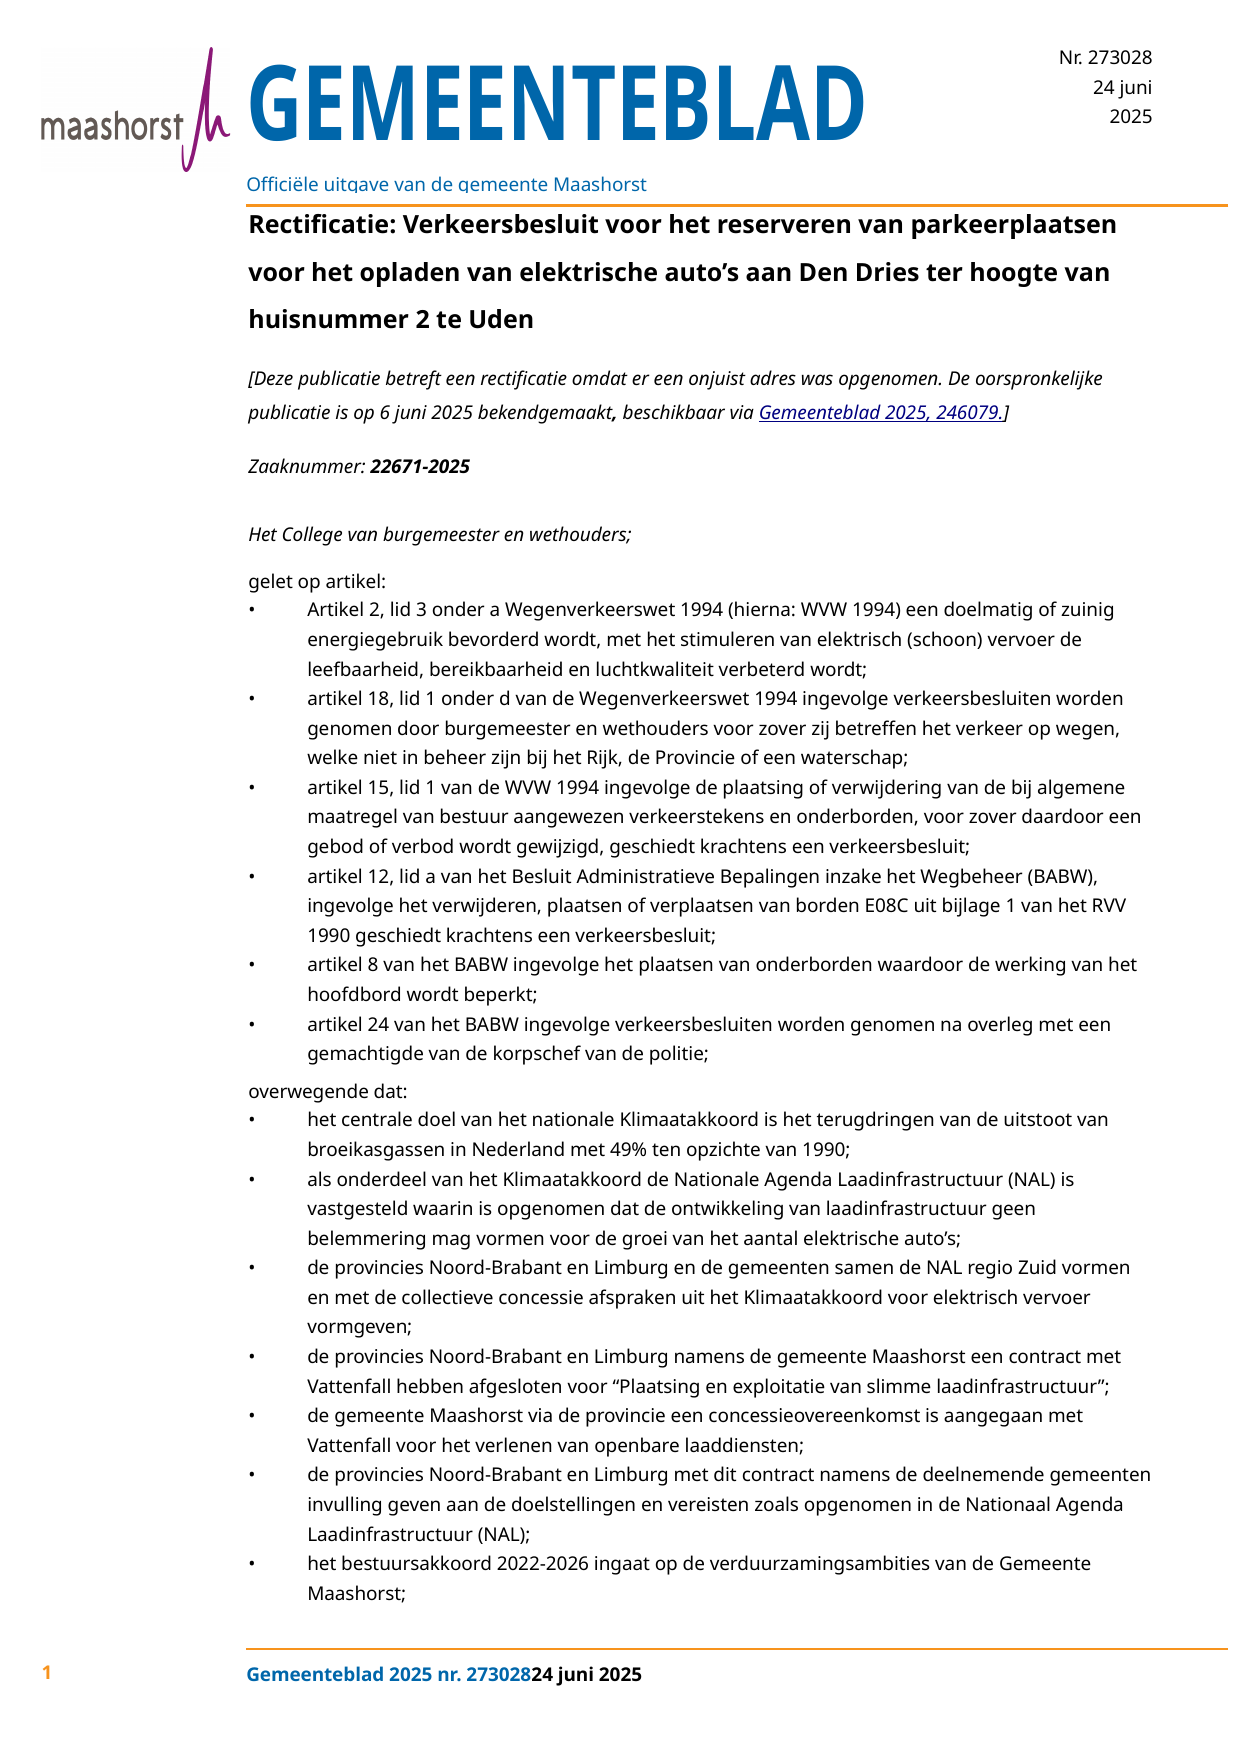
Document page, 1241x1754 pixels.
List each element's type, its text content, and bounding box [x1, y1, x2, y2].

list als onderdeel van het Klimaatakkoord de Nationale Agenda Laadinfrastructuur (NAL) is vastgesteld waarin is opgenomen dat de ontwikkeling van laadinfrastructuur geen belemmering mag vormen voor de groei van het aantal elektrische auto’s; [248, 1166, 1152, 1251]
list artikel 18, lid 1 onder d van de Wegenverkeerswet 1994 ingevolge verkeersbesluiten worden genomen door burgemeester en wethouders voor zover zij betreffen het verkeer op wegen, welke niet in beheer zijn bij het Rijk, de Provincie of een waterschap; [248, 685, 1152, 770]
list de provincies Noord-Brabant en Limburg met dit contract namens de deelnemende gemeenten invulling geven aan de doelstellingen en vereisten zoals opgenomen in de Nationaal Agenda Laadinfrastructuur (NAL); [248, 1462, 1152, 1547]
list artikel 15, lid 1 van de WVW 1994 ingevolge de plaatsing of verwijdering van de bij algemene maatregel van bestuur aangewezen verkeerstekens en onderborden, voor zover daardoor een gebod of verbod wordt gewijzigd, geschiedt krachtens een verkeersbesluit; [248, 774, 1152, 859]
list de provincies Noord-Brabant en Limburg en de gemeenten samen de NAL regio Zuid vormen en met de collectieve concessie afspraken uit het Klimaatakkoord voor elektrisch vervoer vormgeven; [248, 1254, 1152, 1339]
text gelet op artikel: [248, 568, 1152, 594]
list de provincies Noord-Brabant en Limburg namens de gemeente Maashorst een contract met Vattenfall hebben afgesloten voor “Plaatsing en exploitatie van slimme laadinfrastructuur”; [248, 1343, 1152, 1399]
list het bestuursakkoord 2022-2026 ingaat op de verduurzamingsambities van de Gemeente Maashorst; [248, 1550, 1152, 1606]
list het centrale doel van het nationale Klimaatakkoord is het terugdringen van de uitstoot van broeikasgassen in Nederland met 49% ten opzichte van 1990; [248, 1107, 1152, 1162]
text Het College van burgemeester en wethouders; [248, 521, 1152, 546]
list artikel 8 van het BABW ingevolge het plaatsen van onderborden waardoor de werking van het hoofdbord wordt beperkt; [248, 952, 1152, 1007]
text [Deze publicatie betreft een rectificatie omdat er een onjuist adres was opgenomen. De oorspronkelijke publicatie is op 6 juni 2025 bekendgemaakt, beschikbaar via Gemeenteblad 2025, 246079.] [248, 366, 1152, 425]
list artikel 12, lid a van het Besluit Administratieve Bepalingen inzake het Wegbeheer (BABW), ingevolge het verwijderen, plaatsen of verplaatsen van borden E08C uit bijlage 1 van het RVV 1990 geschiedt krachtens een verkeersbesluit; [248, 863, 1152, 948]
text Zaaknummer: 22671-2025 [248, 453, 1152, 479]
text Rectificatie: Verkeersbesluit voor het reserveren van parkeerplaatsen voor het opladen van elektrische auto’s aan Den Dries ter hoogte van huisnummer 2 te Uden [248, 207, 1152, 336]
text overwegende dat: [248, 1078, 1152, 1104]
list Artikel 2, lid 3 onder a Wegenverkeerswet 1994 (hierna: WVW 1994) een doelmatig of zuinig energiegebruik bevorderd wordt, met het stimuleren van elektrisch (schoon) vervoer de leefbaarheid, bereikbaarheid en luchtkwaliteit verbeterd wordt; [248, 597, 1152, 682]
list artikel 24 van het BABW ingevolge verkeersbesluiten worden genomen na overleg met een gemachtigde van de korpschef van de politie; [248, 1011, 1152, 1066]
picture [41, 47, 231, 172]
list de gemeente Maashorst via de provincie een concessieovereenkomst is aangegaan met Vattenfall voor het verlenen van openbare laaddiensten; [248, 1402, 1152, 1458]
